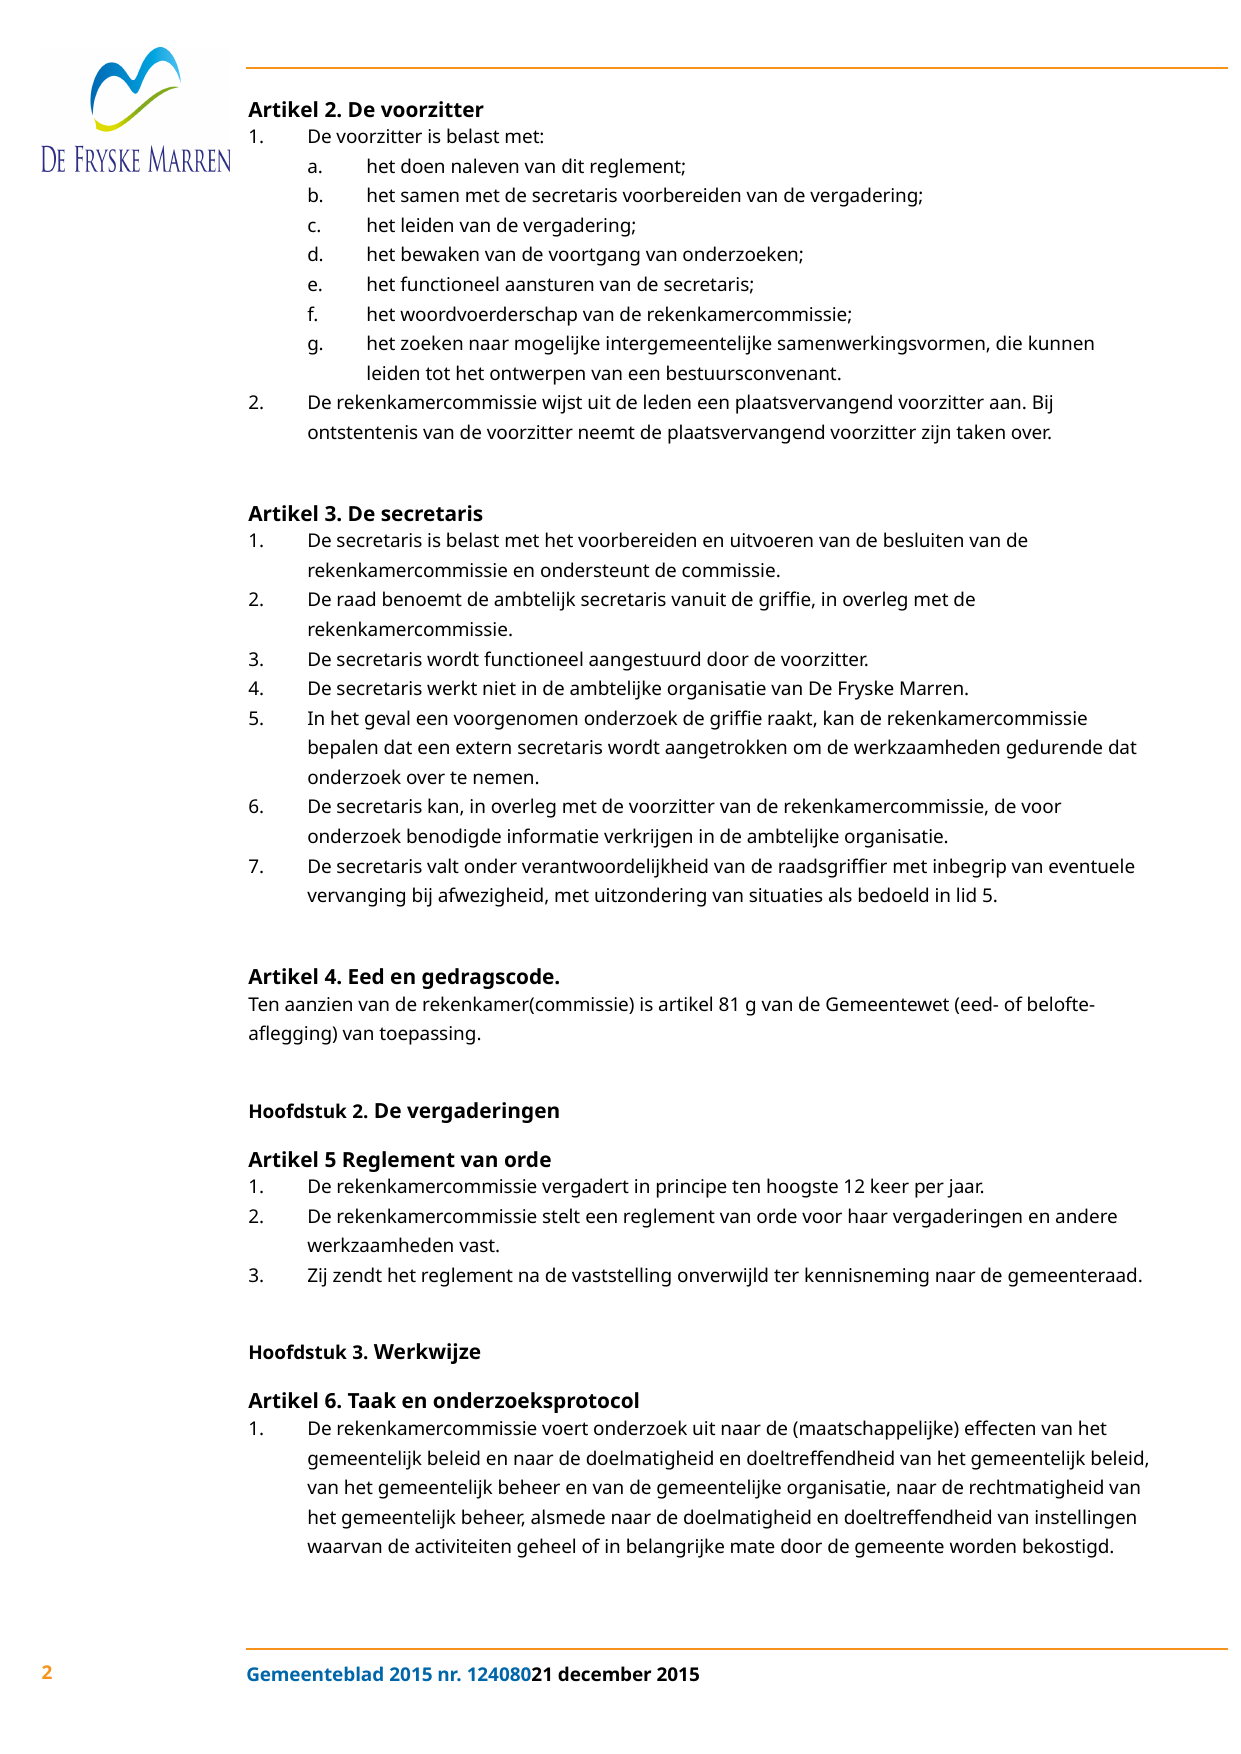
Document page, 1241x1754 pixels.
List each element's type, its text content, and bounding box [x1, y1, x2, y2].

text Artikel 2. De voorzitter [248, 95, 1152, 123]
list het functioneel aansturen van de secretaris; [307, 271, 1152, 297]
text Artikel 6. Taak en onderzoeksprotocol [248, 1387, 1152, 1415]
list De voorzitter is belast met: [248, 123, 1152, 149]
list De secretaris is belast met het voorbereiden en uitvoeren van de besluiten van de rekenkamercommissie en ondersteunt de commissie. [248, 527, 1152, 583]
list De secretaris werkt niet in de ambtelijke organisatie van De Fryske Marren. [248, 675, 1152, 701]
list het leiden van de vergadering; [307, 212, 1152, 238]
list De rekenkamercommissie wijst uit de leden een plaatsvervangend voorzitter aan. Bij ontstentenis van de voorzitter neemt de plaatsvervangend voorzitter zijn taken over. [248, 389, 1152, 445]
list het zoeken naar mogelijke intergemeentelijke samenwerkingsvormen, die kunnen leiden tot het ontwerpen van een bestuursconvenant. [307, 330, 1152, 386]
list het woordvoerderschap van de rekenkamercommissie; [307, 301, 1152, 326]
picture [41, 47, 231, 172]
list De rekenkamercommissie stelt een reglement van orde voor haar vergaderingen en andere werkzaamheden vast. [248, 1203, 1152, 1258]
list De secretaris kan, in overleg met de voorzitter van de rekenkamercommissie, de voor onderzoek benodigde informatie verkrijgen in de ambtelijke organisatie. [248, 794, 1152, 849]
list De rekenkamercommissie voert onderzoek uit naar de (maatschappelijke) effecten van het gemeentelijk beleid en naar de doelmatigheid en doeltreffendheid van het gemeentelijk beleid, van het gemeentelijk beheer en van de gemeentelijke organisatie, naar de rechtmatigheid van het gemeentelijk beheer, alsmede naar de doelmatigheid en doeltreffendheid van instellingen waarvan de activiteiten geheel of in belangrijke mate door de gemeente worden bekostigd. [248, 1415, 1152, 1559]
list De raad benoemt de ambtelijk secretaris vanuit de griffie, in overleg met de rekenkamercommissie. [248, 587, 1152, 642]
text Ten aanzien van de rekenkamer(commissie) is artikel 81 g van de Gemeentewet (eed- of belofte-aflegging) van toepassing. [248, 991, 1152, 1046]
list De secretaris wordt functioneel aangestuurd door de voorzitter. [248, 646, 1152, 672]
text Artikel 5 Reglement van orde [248, 1145, 1152, 1173]
list De secretaris valt onder verantwoordelijkheid van de raadsgriffier met inbegrip van eventuele vervanging bij afwezigheid, met uitzondering van situaties als bedoeld in lid 5. [248, 853, 1152, 908]
text Hoofdstuk 2. De vergaderingen [248, 1096, 1152, 1124]
list het samen met de secretaris voorbereiden van de vergadering; [307, 182, 1152, 208]
list het doen naleven van dit reglement; [307, 153, 1152, 178]
text Hoofdstuk 3. Werkwijze [248, 1337, 1152, 1366]
text Artikel 3. De secretaris [248, 499, 1152, 527]
text Artikel 4. Eed en gedragscode. [248, 962, 1152, 991]
list het bewaken van de voortgang van onderzoeken; [307, 242, 1152, 267]
list De rekenkamercommissie vergadert in principe ten hoogste 12 keer per jaar. [248, 1173, 1152, 1199]
list In het geval een voorgenomen onderzoek de griffie raakt, kan de rekenkamercommissie bepalen dat een extern secretaris wordt aangetrokken om de werkzaamheden gedurende dat onderzoek over te nemen. [248, 705, 1152, 790]
list Zij zendt het reglement na de vaststelling onverwijld ter kennisneming naar de gemeenteraad. [248, 1262, 1152, 1288]
